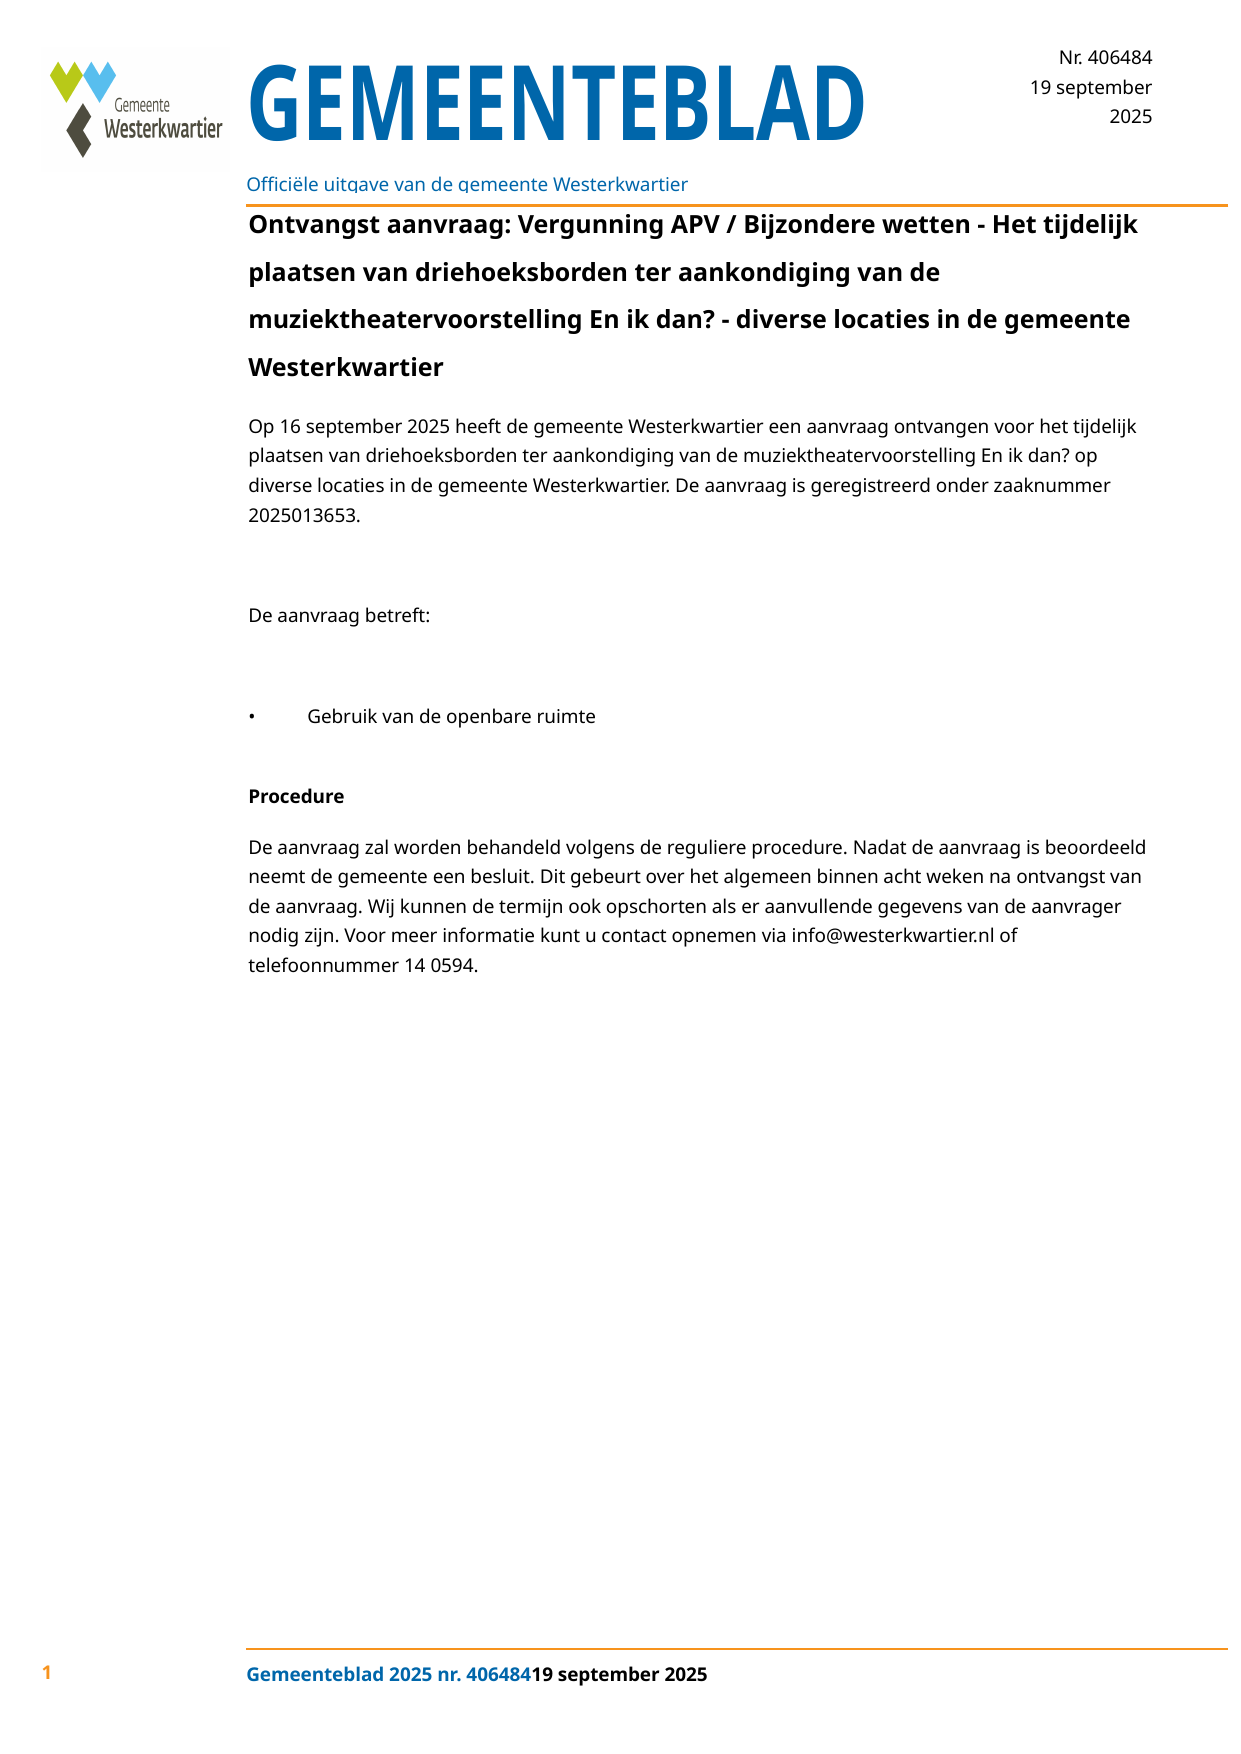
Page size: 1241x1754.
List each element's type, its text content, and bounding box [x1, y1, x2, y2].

list Gebruik van de openbare ruimte [248, 703, 1152, 729]
text De aanvraag zal worden behandeld volgens de reguliere procedure. Nadat de aanvraag is beoordeeld neemt de gemeente een besluit. Dit gebeurt over het algemeen binnen acht weken na ontvangst van de aanvraag. Wij kunnen de termijn ook opschorten als er aanvullende gegevens van de aanvrager nodig zijn. Voor meer informatie kunt u contact opnemen via info@westerkwartier.nl of telefoonnummer 14 0594. [248, 834, 1152, 978]
picture [41, 47, 231, 172]
text Op 16 september 2025 heeft de gemeente Westerkwartier een aanvraag ontvangen voor het tijdelijk plaatsen van driehoeksborden ter aankondiging van de muziektheatervoorstelling En ik dan? op diverse locaties in de gemeente Westerkwartier. De aanvraag is geregistreerd onder zaaknummer 2025013653. [248, 413, 1152, 528]
text De aanvraag betreft: [248, 603, 1152, 628]
text Ontvangst aanvraag: Vergunning APV / Bijzondere wetten - Het tijdelijk plaatsen van driehoeksborden ter aankondiging van de muziektheatervoorstelling En ik dan? - diverse locaties in de gemeente Westerkwartier [248, 207, 1152, 384]
text Procedure [248, 783, 1152, 809]
